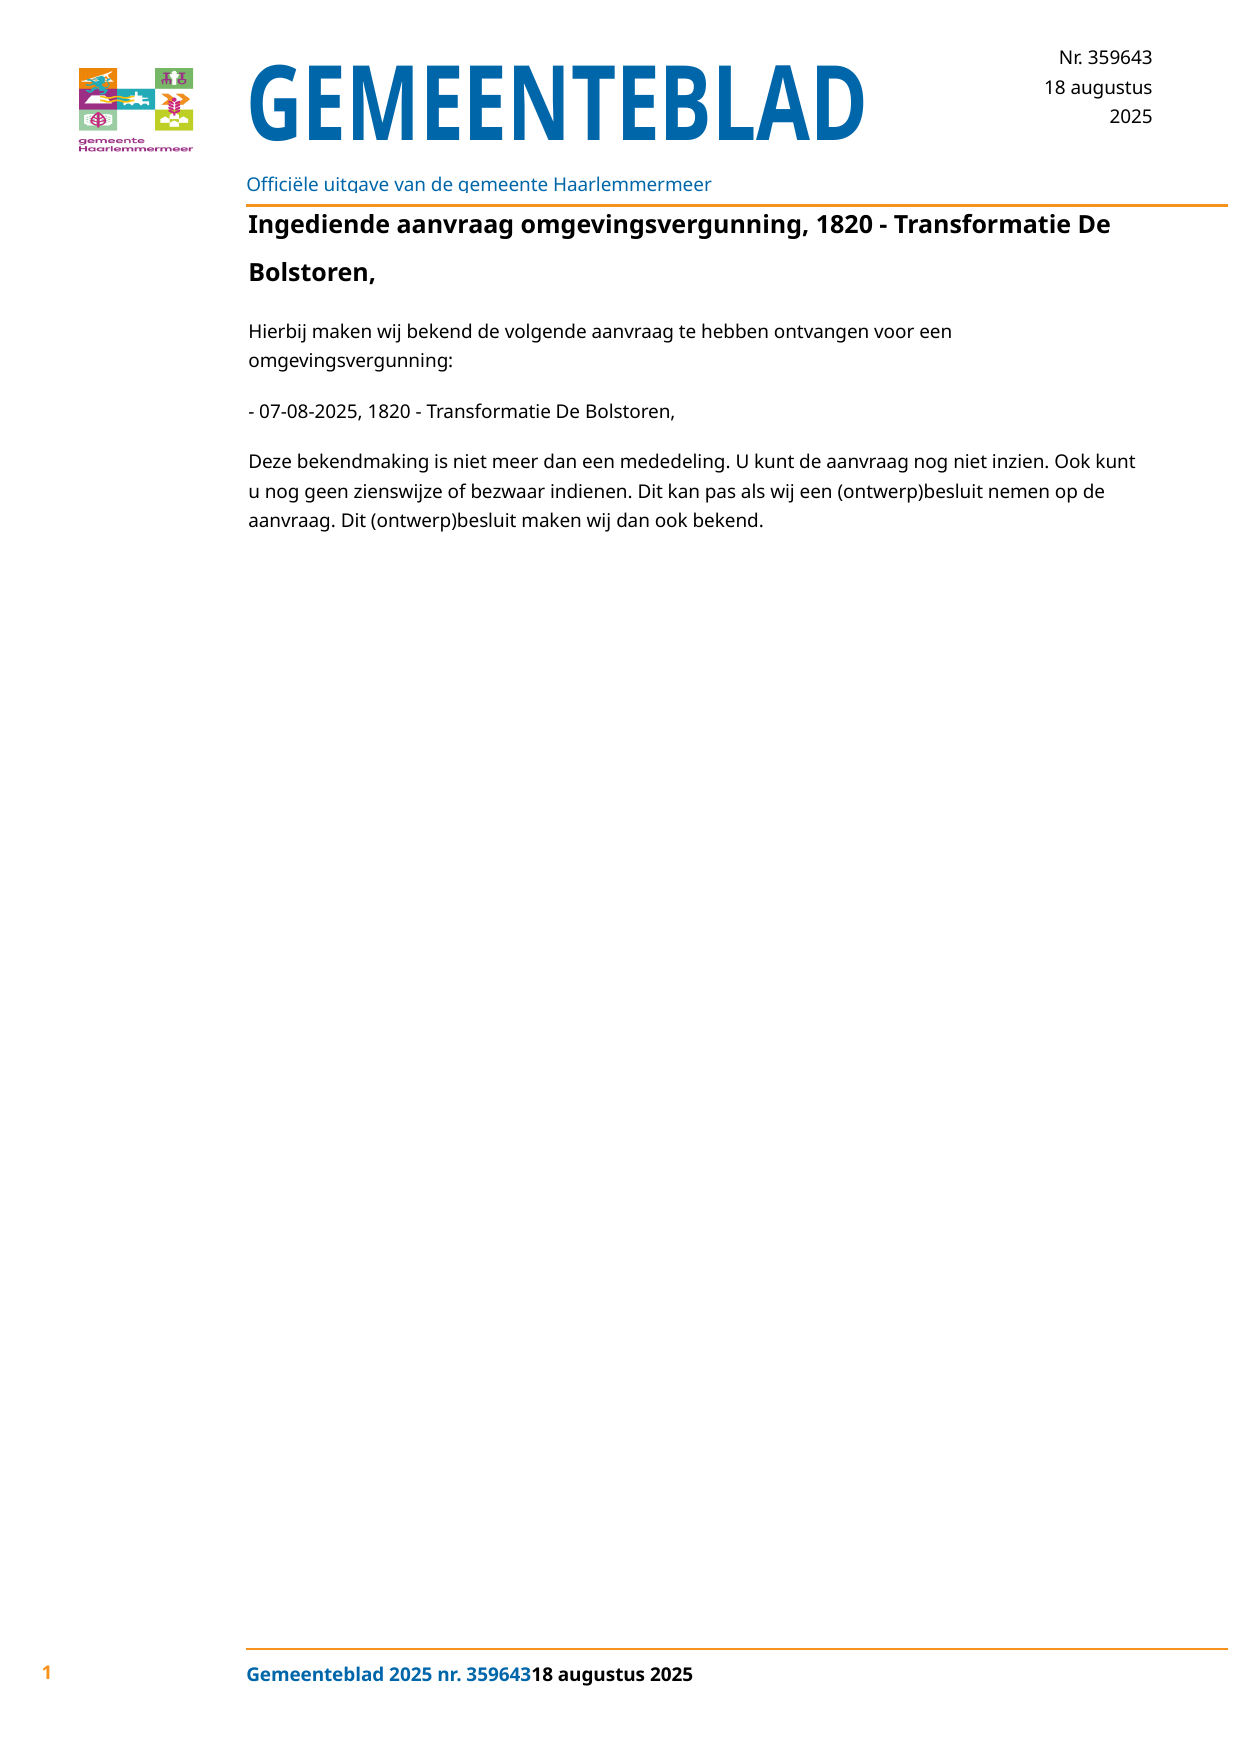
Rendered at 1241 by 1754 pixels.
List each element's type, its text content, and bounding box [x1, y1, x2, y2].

text Ingediende aanvraag omgevingsvergunning, 1820 - Transformatie De Bolstoren, [248, 207, 1152, 288]
text - 07-08-2025, 1820 - Transformatie De Bolstoren, [248, 398, 1152, 424]
picture [41, 47, 231, 172]
text Deze bekendmaking is niet meer dan een mededeling. U kunt de aanvraag nog niet inzien. Ook kunt u nog geen zienswijze of bezwaar indienen. Dit kan pas als wij een (ontwerp)besluit nemen op de aanvraag. Dit (ontwerp)besluit maken wij dan ook bekend. [248, 448, 1152, 533]
text Hierbij maken wij bekend de volgende aanvraag te hebben ontvangen voor een omgevingsvergunning: [248, 318, 1152, 373]
